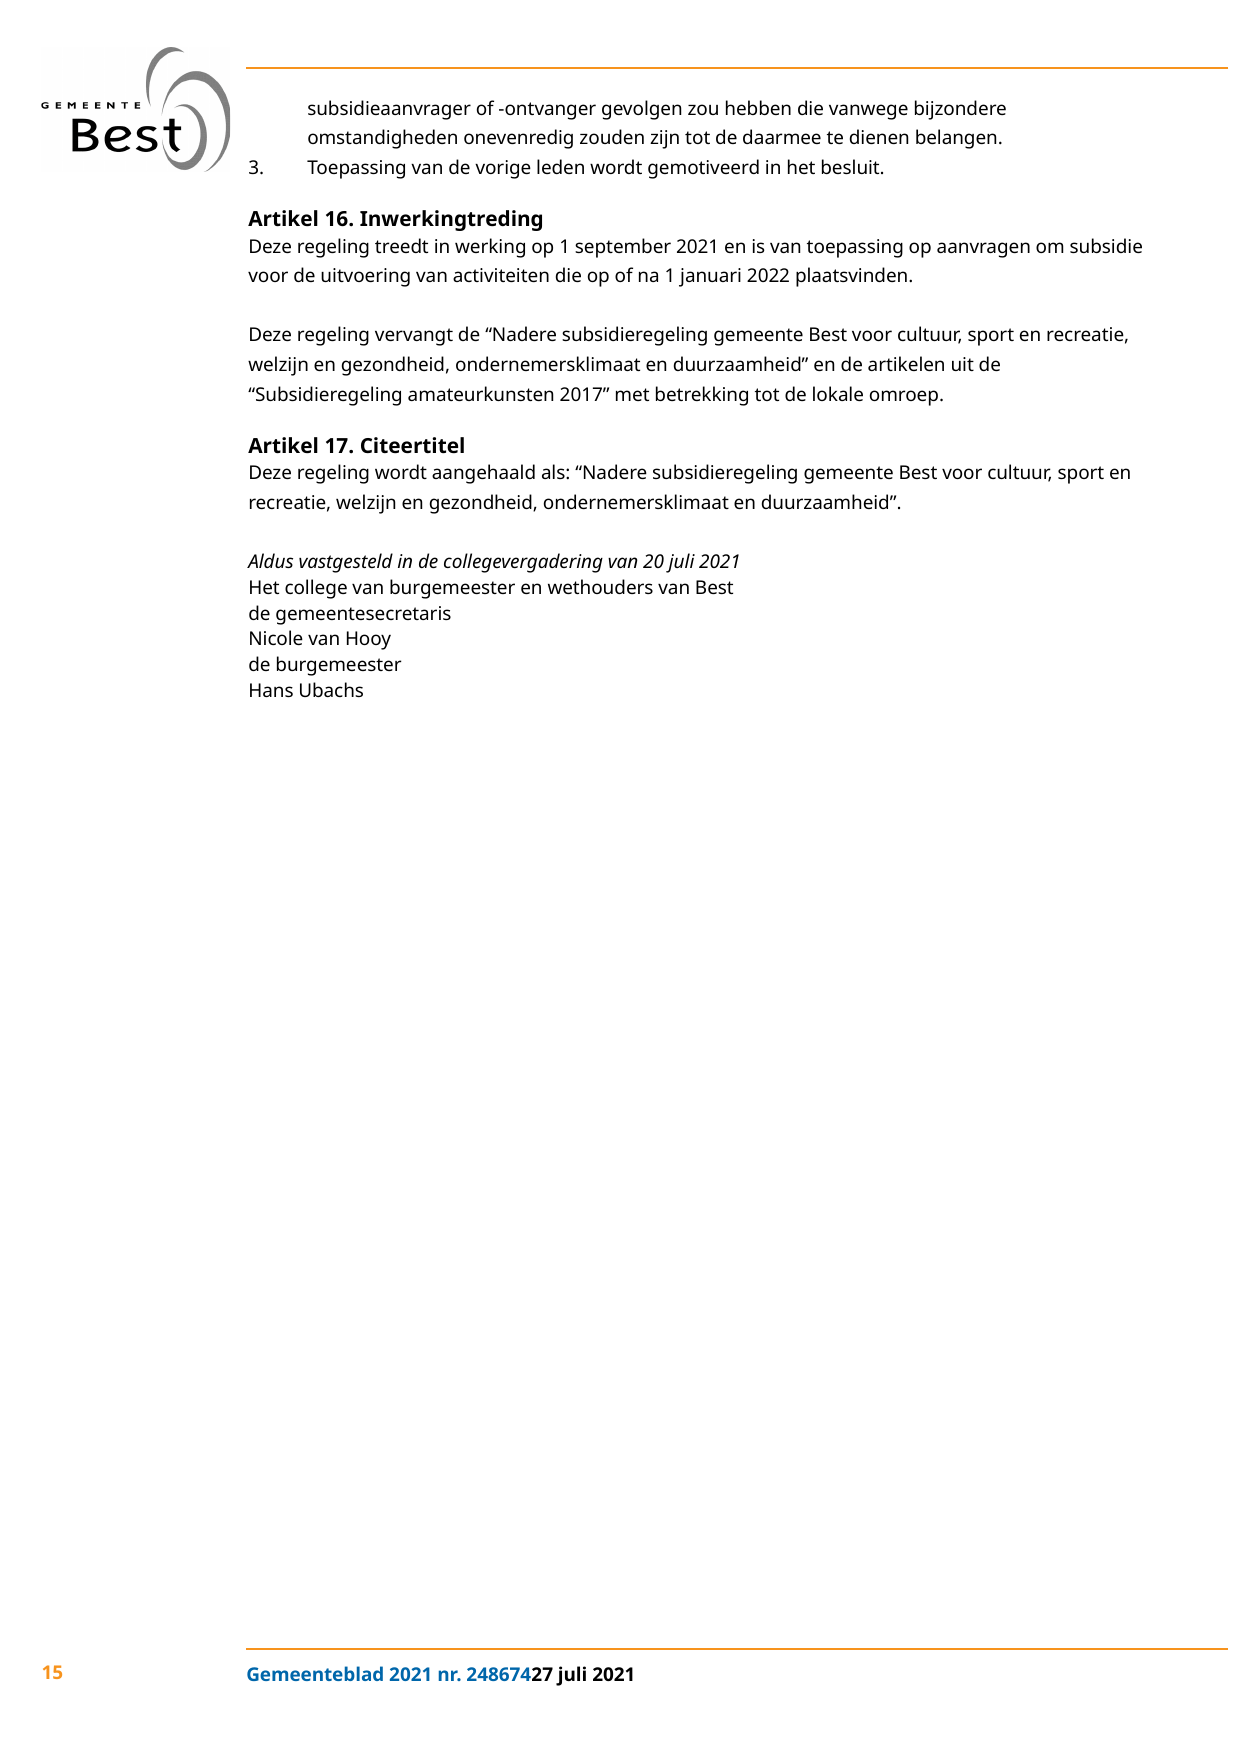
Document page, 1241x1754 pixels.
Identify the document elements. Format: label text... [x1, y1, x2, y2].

text Het college van burgemeester en wethouders van Best [248, 574, 1152, 600]
list Toepassing van de vorige leden wordt gemotiveerd in het besluit. [248, 154, 1152, 180]
list subsidieaanvrager of -ontvanger gevolgen zou hebben die vanwege bijzondere omstandigheden onevenredig zouden zijn tot de daarmee te dienen belangen. [248, 95, 1152, 150]
text Deze regeling vervangt de “Nadere subsidieregeling gemeente Best voor cultuur, sport en recreatie, welzijn en gezondheid, ondernemersklimaat en duurzaamheid” en de artikelen uit de “Subsidieregeling amateurkunsten 2017” met betrekking tot de lokale omroep. [248, 322, 1152, 406]
text Artikel 17. Citeertitel [248, 431, 1152, 459]
picture [41, 47, 231, 172]
text Hans Ubachs [248, 677, 1152, 703]
text Nicole van Hooy [248, 626, 1152, 651]
text Aldus vastgesteld in de collegevergadering van 20 juli 2021 [248, 548, 1152, 574]
text de gemeentesecretaris [248, 600, 1152, 626]
text Artikel 16. Inwerkingtreding [248, 204, 1152, 233]
text Deze regeling wordt aangehaald als: “Nadere subsidieregeling gemeente Best voor cultuur, sport en recreatie, welzijn en gezondheid, ondernemersklimaat en duurzaamheid”. [248, 459, 1152, 515]
text de burgemeester [248, 651, 1152, 677]
text Deze regeling treedt in werking op 1 september 2021 en is van toepassing op aanvragen om subsidie voor de uitvoering van activiteiten die op of na 1 januari 2022 plaatsvinden. [248, 233, 1152, 288]
